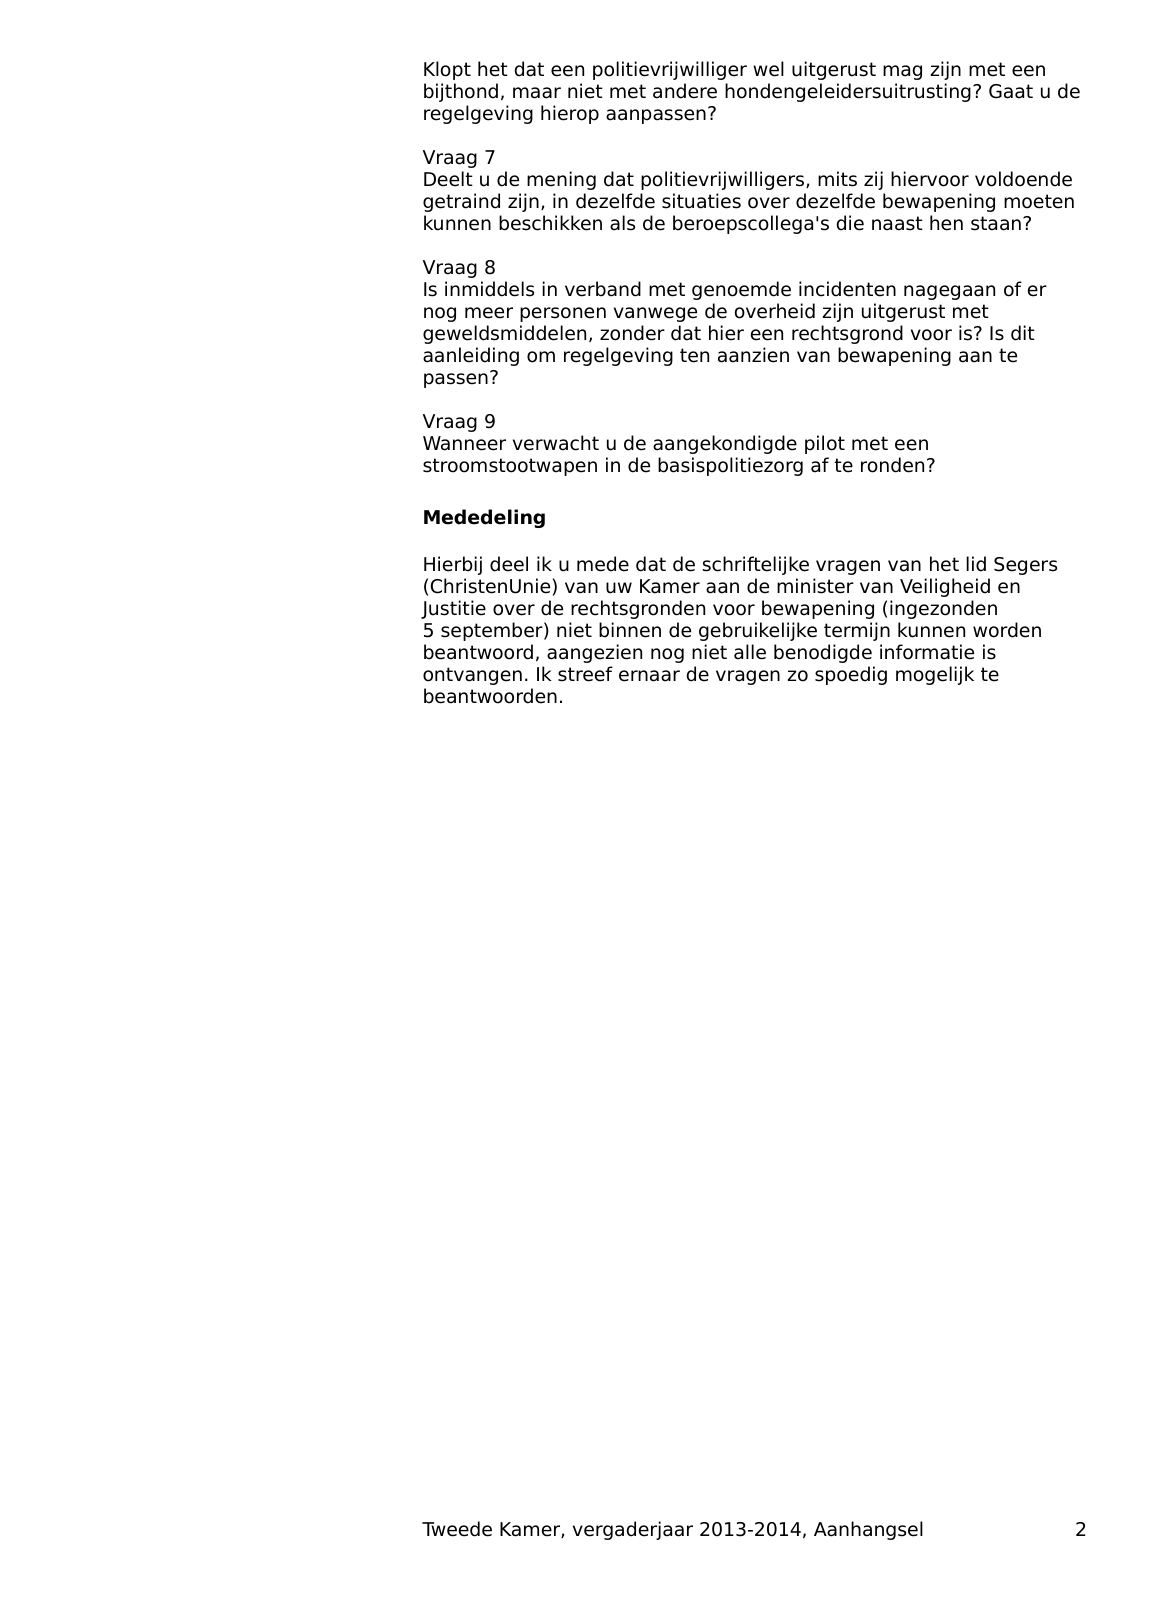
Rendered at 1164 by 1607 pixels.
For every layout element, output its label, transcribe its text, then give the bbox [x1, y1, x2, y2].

text Hierbij deel ik u mede dat de schriftelijke vragen van het lid Segers (ChristenUnie) van uw Kamer aan de minister van Veiligheid en Justitie over de rechtsgronden voor bewapening (ingezonden 5 september) niet binnen de gebruikelijke termijn kunnen worden beantwoord, aangezien nog niet alle benodigde informatie is ontvangen. Ik streef ernaar de vragen zo spoedig mogelijk te beantwoorden. [422, 554, 1087, 708]
text Klopt het dat een politievrijwilliger wel uitgerust mag zijn met een bijthond, maar niet met andere hondengeleidersuitrusting? Gaat u de regelgeving hierop aanpassen? [422, 59, 1087, 125]
text Deelt u de mening dat politievrijwilligers, mits zij hiervoor voldoende getraind zijn, in dezelfde situaties over dezelfde bewapening moeten kunnen beschikken als de beroepscollega's die naast hen staan? [422, 169, 1087, 235]
text Vraag 7 [422, 147, 1087, 169]
text Vraag 8 [422, 257, 1087, 279]
text Wanneer verwacht u de aangekondigde pilot met een stroomstootwapen in de basispolitiezorg af te ronden? [422, 433, 1087, 477]
text Vraag 9 [422, 411, 1087, 433]
text Is inmiddels in verband met genoemde incidenten nagegaan of er nog meer personen vanwege de overheid zijn uitgerust met geweldsmiddelen, zonder dat hier een rechtsgrond voor is? Is dit aanleiding om regelgeving ten aanzien van bewapening aan te passen? [422, 279, 1087, 389]
subtitle Mededeling [422, 507, 1087, 529]
